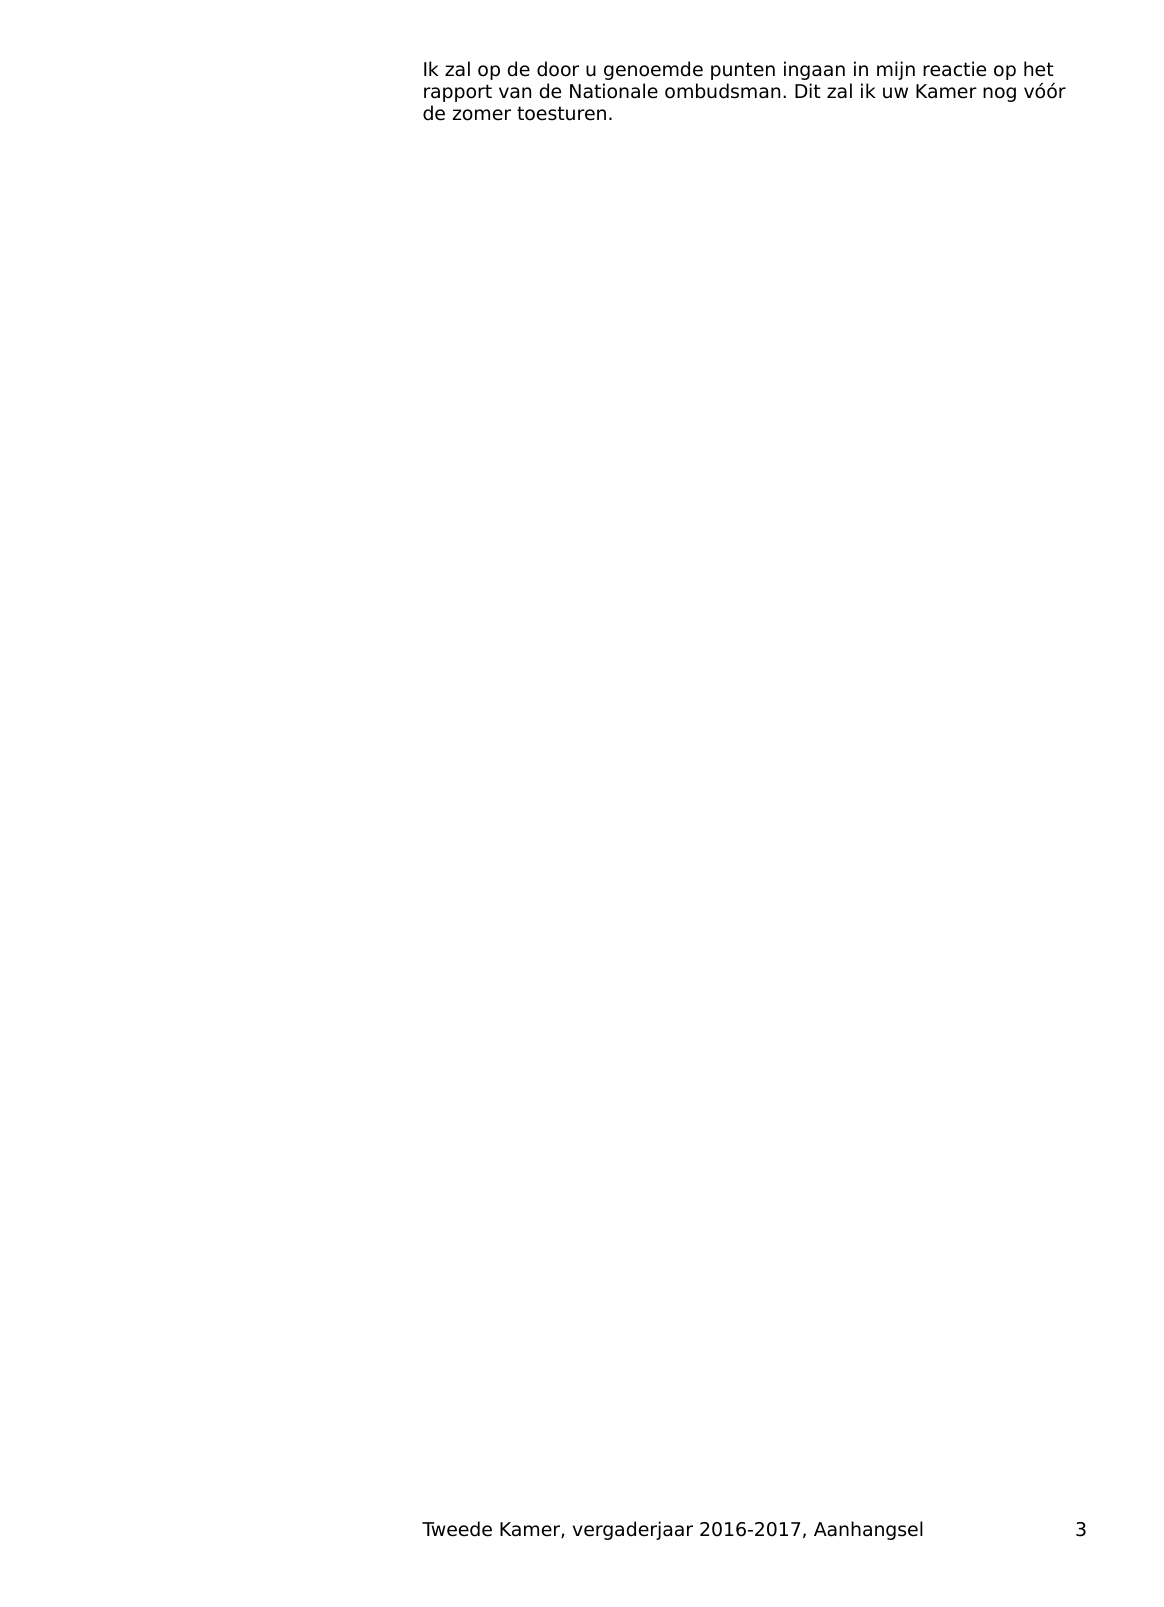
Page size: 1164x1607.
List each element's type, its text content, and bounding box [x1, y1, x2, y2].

text Ik zal op de door u genoemde punten ingaan in mijn reactie op het rapport van de Nationale ombudsman. Dit zal ik uw Kamer nog vóór de zomer toesturen. [422, 59, 1087, 125]
